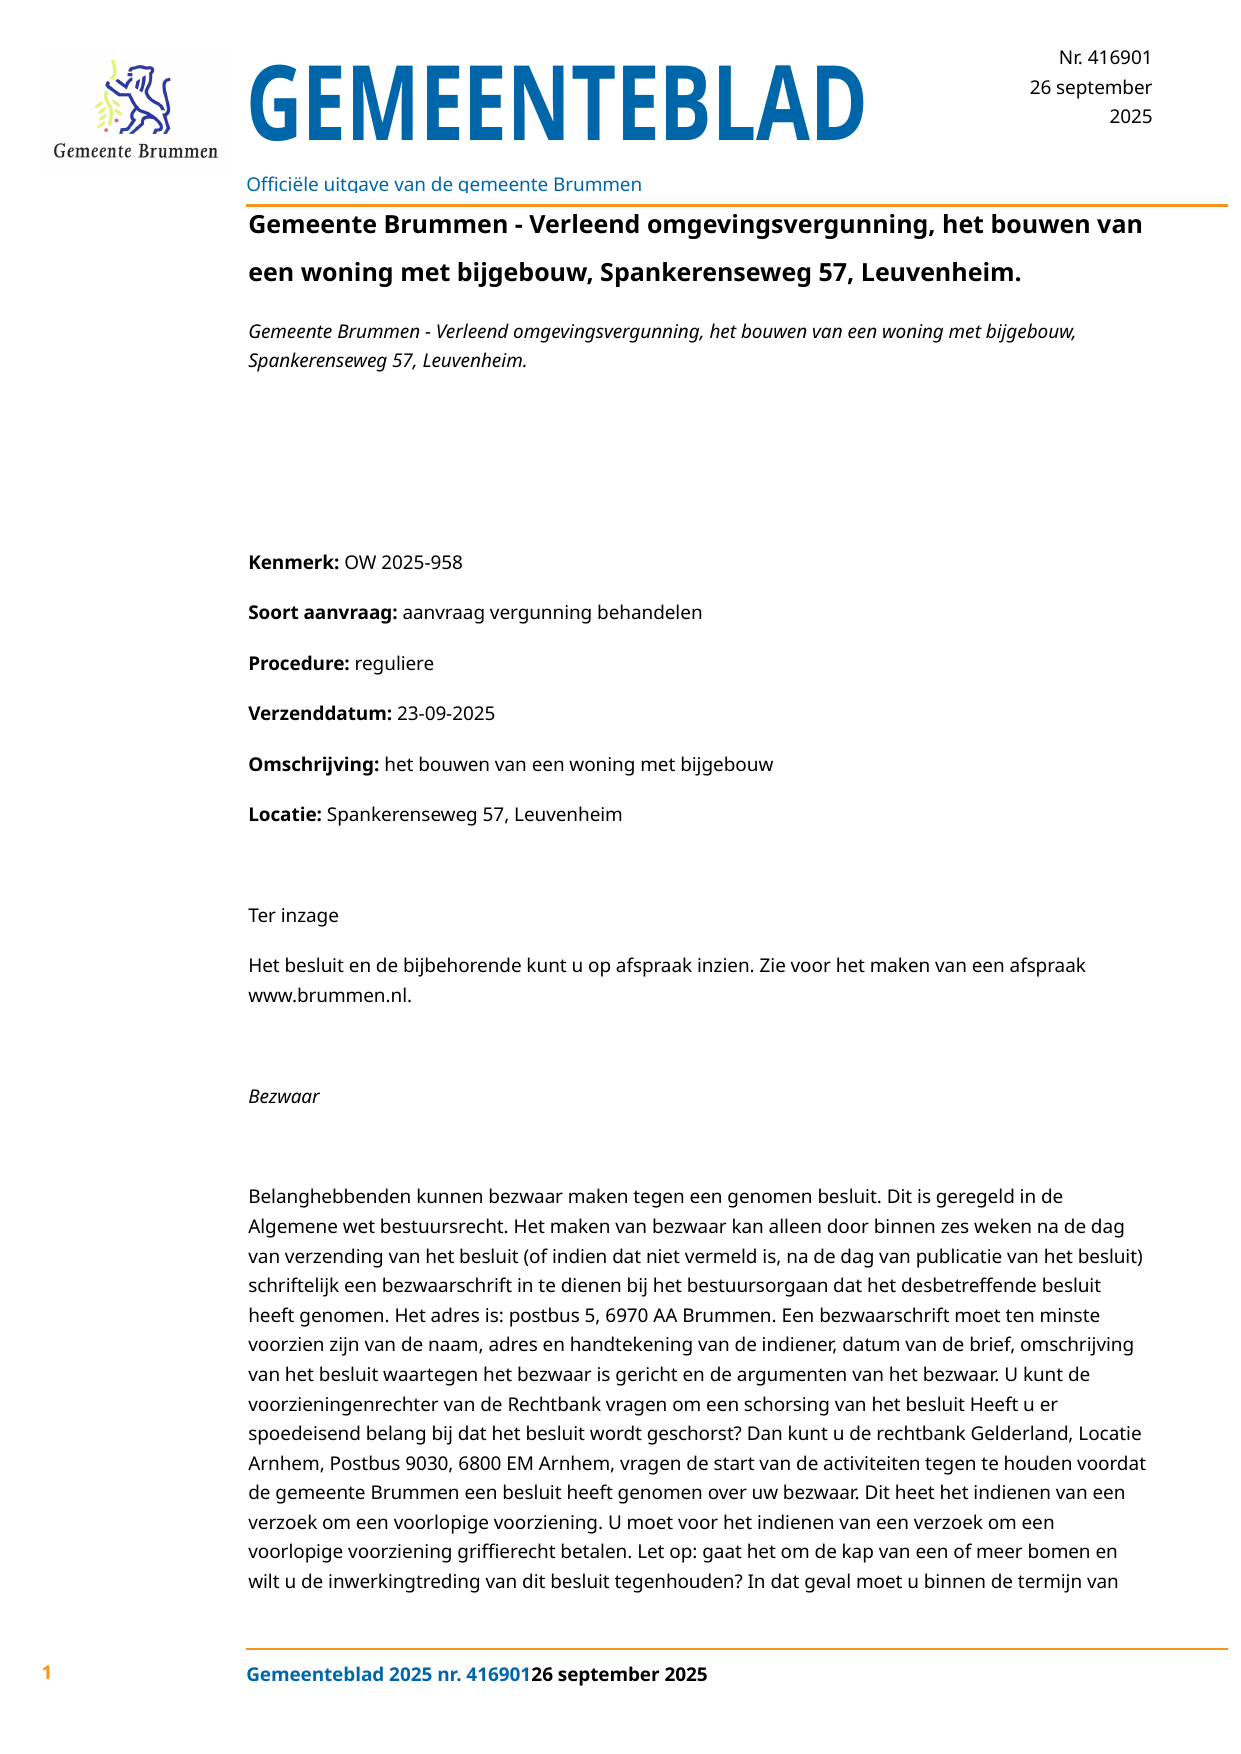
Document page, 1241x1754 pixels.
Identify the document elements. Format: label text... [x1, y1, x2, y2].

text Verzenddatum: 23-09-2025 [248, 700, 1152, 726]
text Ter inzage [248, 902, 1152, 928]
text Gemeente Brummen - Verleend omgevingsvergunning, het bouwen van een woning met bijgebouw, Spankerenseweg 57, Leuvenheim. [248, 207, 1152, 288]
picture [41, 47, 231, 172]
text Gemeente Brummen - Verleend omgevingsvergunning, het bouwen van een woning met bijgebouw, Spankerenseweg 57, Leuvenheim. [248, 318, 1152, 373]
text Soort aanvraag: aanvraag vergunning behandelen [248, 599, 1152, 625]
text Omschrijving: het bouwen van een woning met bijgebouw [248, 751, 1152, 777]
text Locatie: Spankerenseweg 57, Leuvenheim [248, 801, 1152, 827]
text Kenmerk: OW 2025-958 [248, 549, 1152, 575]
text Procedure: reguliere [248, 650, 1152, 676]
text Belanghebbenden kunnen bezwaar maken tegen een genomen besluit. Dit is geregeld in de Algemene wet bestuursrecht. Het maken van bezwaar kan alleen door binnen zes weken na de dag van verzending van het besluit (of indien dat niet vermeld is, na de dag van publicatie van het besluit) schriftelijk een bezwaarschrift in te dienen bij het bestuursorgaan dat het desbetreffende besluit heeft genomen. Het adres is: postbus 5, 6970 AA Brummen. Een bezwaarschrift moet ten minste voorzien zijn van de naam, adres en handtekening van de indiener, datum van de brief, omschrijving van het besluit waartegen het bezwaar is gericht en de argumenten van het bezwaar. U kunt de voorzieningenrechter van de Rechtbank vragen om een schorsing van het besluit Heeft u er spoedeisend belang bij dat het besluit wordt geschorst? Dan kunt u de rechtbank Gelderland, Locatie Arnhem, Postbus 9030, 6800 EM Arnhem, vragen de start van de activiteiten tegen te houden voordat de gemeente Brummen een besluit heeft genomen over uw bezwaar. Dit heet het indienen van een verzoek om een voorlopige voorziening. U moet voor het indienen van een verzoek om een voorlopige voorziening griffierecht betalen. Let op: gaat het om de kap van een of meer bomen en wilt u de inwerkingtreding van dit besluit tegenhouden? In dat geval moet u binnen de termijn van [248, 1184, 1152, 1594]
text Het besluit en de bijbehorende kunt u op afspraak inzien. Zie voor het maken van een afspraak www.brummen.nl. [248, 952, 1152, 1008]
text Bezwaar [248, 1083, 1152, 1109]
